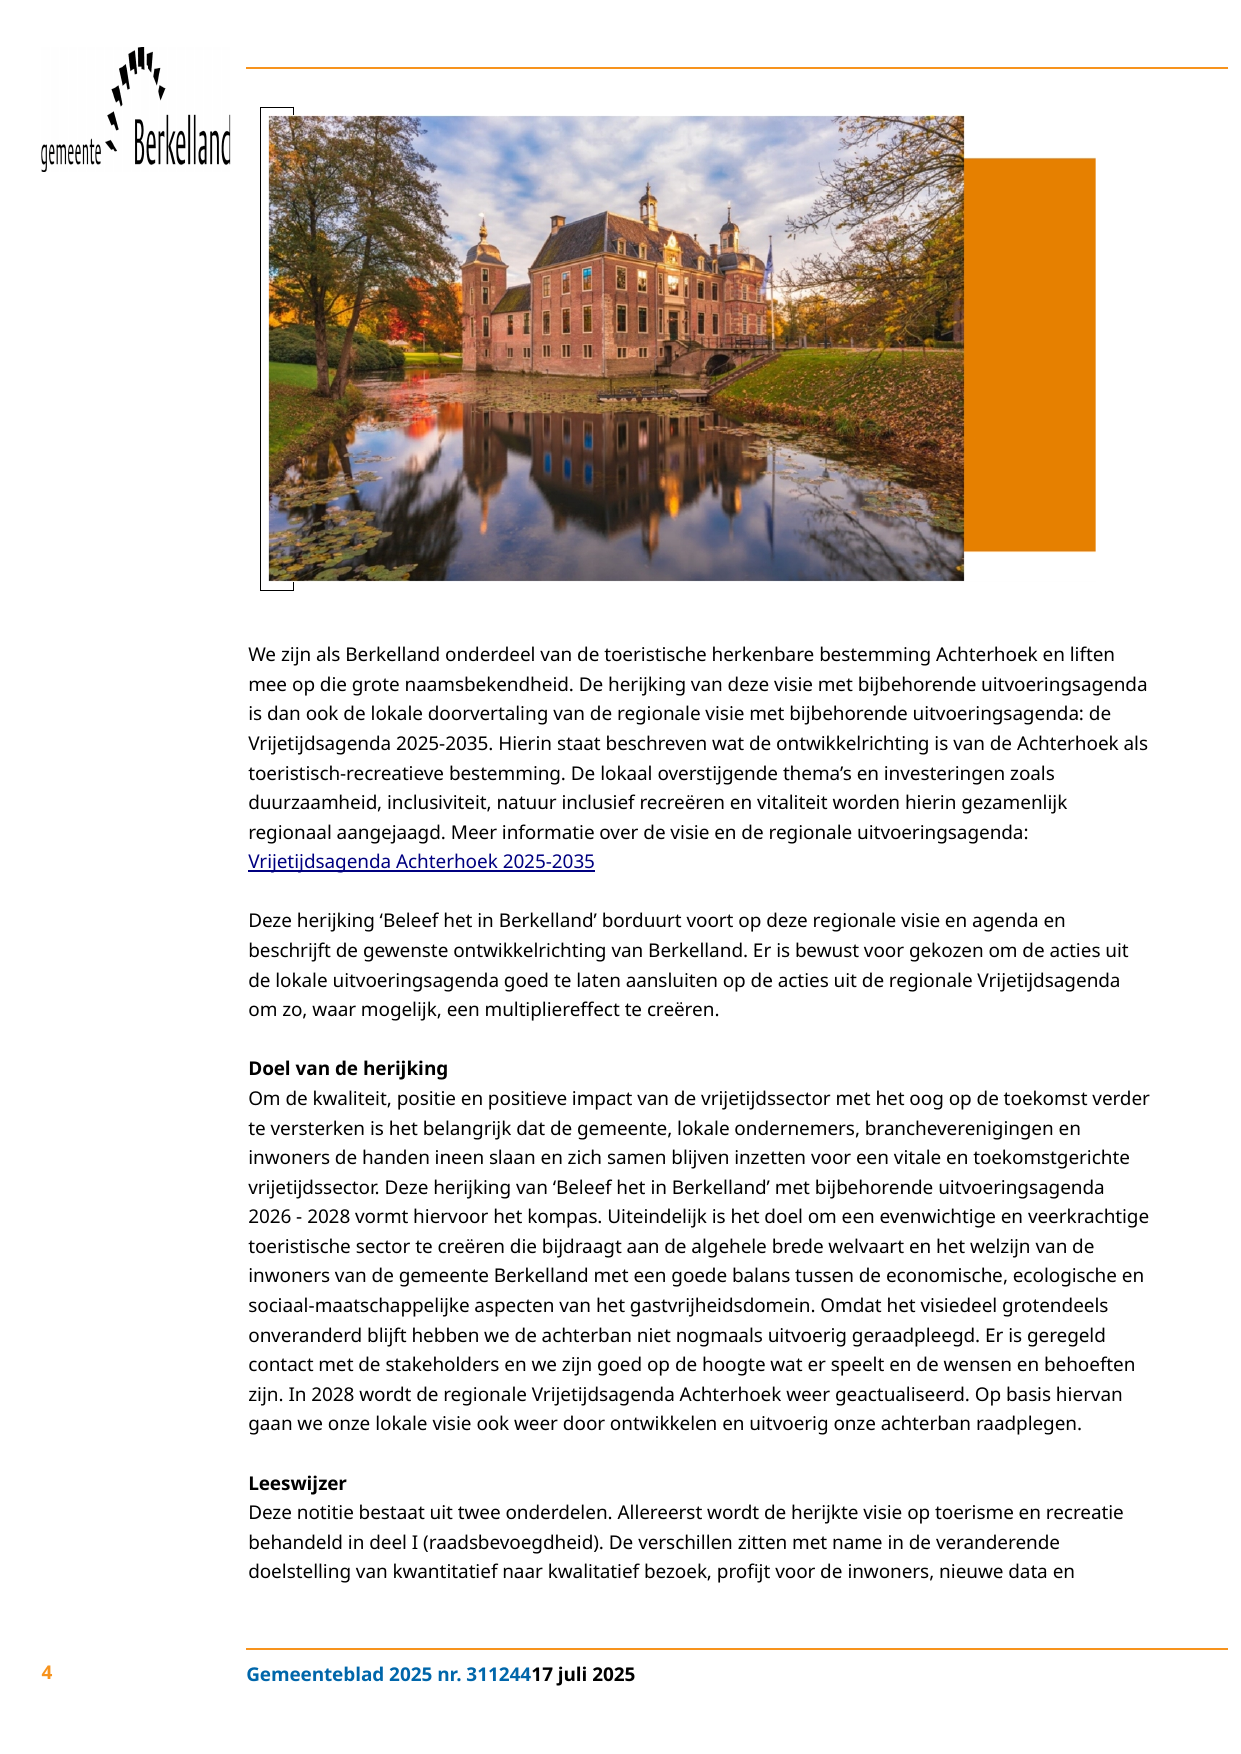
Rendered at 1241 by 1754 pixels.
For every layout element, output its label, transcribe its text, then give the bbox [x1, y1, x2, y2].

text Deze notitie bestaat uit twee onderdelen. Allereerst wordt de herijkte visie op toerisme en recreatie behandeld in deel I (raadsbevoegdheid). De verschillen zitten met name in de veranderende doelstelling van kwantitatief naar kwalitatief bezoek, profijt voor de inwoners, nieuwe data en [248, 1499, 1152, 1584]
text Leeswijzer [248, 1470, 1152, 1496]
text Doel van de herijking [248, 1056, 1152, 1081]
text Om de kwaliteit, positie en positieve impact van de vrijetijdssector met het oog op de toekomst verder te versterken is het belangrijk dat de gemeente, lokale ondernemers, brancheverenigingen en inwoners de handen ineen slaan en zich samen blijven inzetten voor een vitale en toekomstgerichte vrijetijdssector. Deze herijking van ‘Beleef het in Berkelland’ met bijbehorende uitvoeringsagenda 2026 - 2028 vormt hiervoor het kompas. Uiteindelijk is het doel om een evenwichtige en veerkrachtige toeristische sector te creëren die bijdraagt aan de algehele brede welvaart en het welzijn van de inwoners van de gemeente Berkelland met een goede balans tussen de economische, ecologische en sociaal-maatschappelijke aspecten van het gastvrijheidsdomein. Omdat het visiedeel grotendeels onveranderd blijft hebben we de achterban niet nogmaals uitvoerig geraadpleegd. Er is geregeld contact met de stakeholders en we zijn goed op de hoogte wat er speelt en de wensen en behoeften zijn. In 2028 wordt de regionale Vrijetijdsagenda Achterhoek weer geactualiseerd. Op basis hiervan gaan we onze lokale visie ook weer door ontwikkelen en uitvoerig onze achterban raadplegen. [248, 1085, 1152, 1436]
text We zijn als Berkelland onderdeel van de toeristische herkenbare bestemming Achterhoek en liften mee op die grote naamsbekendheid. De herijking van deze visie met bijbehorende uitvoeringsagenda is dan ook de lokale doorvertaling van de regionale visie met bijbehorende uitvoeringsagenda: de Vrijetijdsagenda 2025-2035. Hierin staat beschreven wat de ontwikkelrichting is van de Achterhoek als toeristisch-recreatieve bestemming. De lokaal overstijgende thema’s en investeringen zoals duurzaamheid, inclusiviteit, natuur inclusief recreëren en vitaliteit worden hierin gezamenlijk regionaal aangejaagd. Meer informatie over de visie en de regionale uitvoeringsagenda: Vrijetijdsagenda Achterhoek 2025-2035 [248, 641, 1152, 874]
text Deze herijking ‘Beleef het in Berkelland’ borduurt voort op deze regionale visie en agenda en beschrijft de gewenste ontwikkelrichting van Berkelland. Er is bewust voor gekozen om de acties uit de lokale uitvoeringsagenda goed te laten aansluiten op de acties uit de regionale Vrijetijdsagenda om zo, waar mogelijk, een multipliereffect te creëren. [248, 908, 1152, 1022]
picture [268, 115, 1096, 582]
picture [41, 47, 231, 172]
